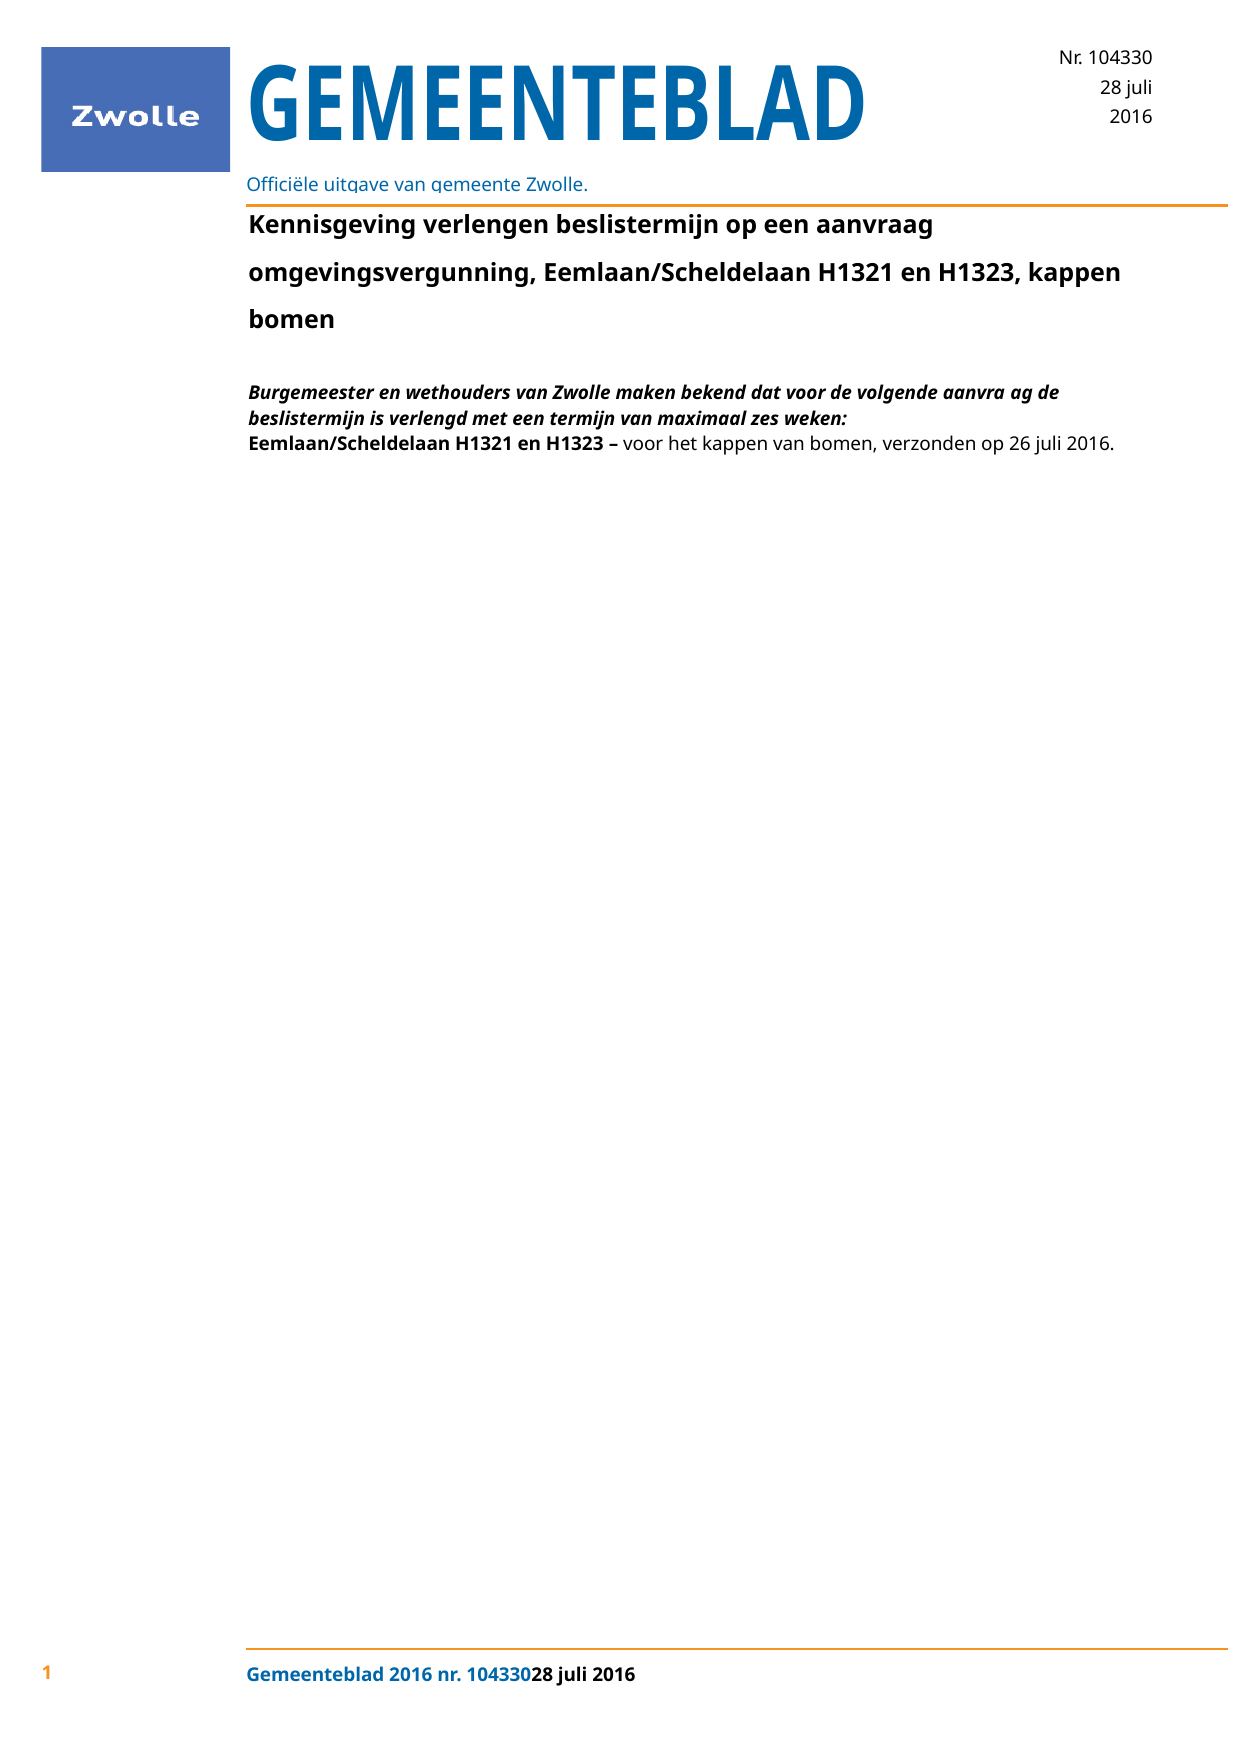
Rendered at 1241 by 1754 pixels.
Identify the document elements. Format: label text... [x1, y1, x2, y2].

picture [41, 47, 231, 172]
text Eemlaan/Scheldelaan H1321 en H1323 – voor het kappen van bomen, verzonden op 26 juli 2016. [248, 431, 1152, 456]
text Burgemeester en wethouders van Zwolle maken bekend dat voor de volgende aanvra ag de beslistermijn is verlengd met een termijn van maximaal zes weken: [248, 379, 1152, 431]
text Kennisgeving verlengen beslistermijn op een aanvraag omgevingsvergunning, Eemlaan/Scheldelaan H1321 en H1323, kappen bomen [248, 207, 1152, 336]
